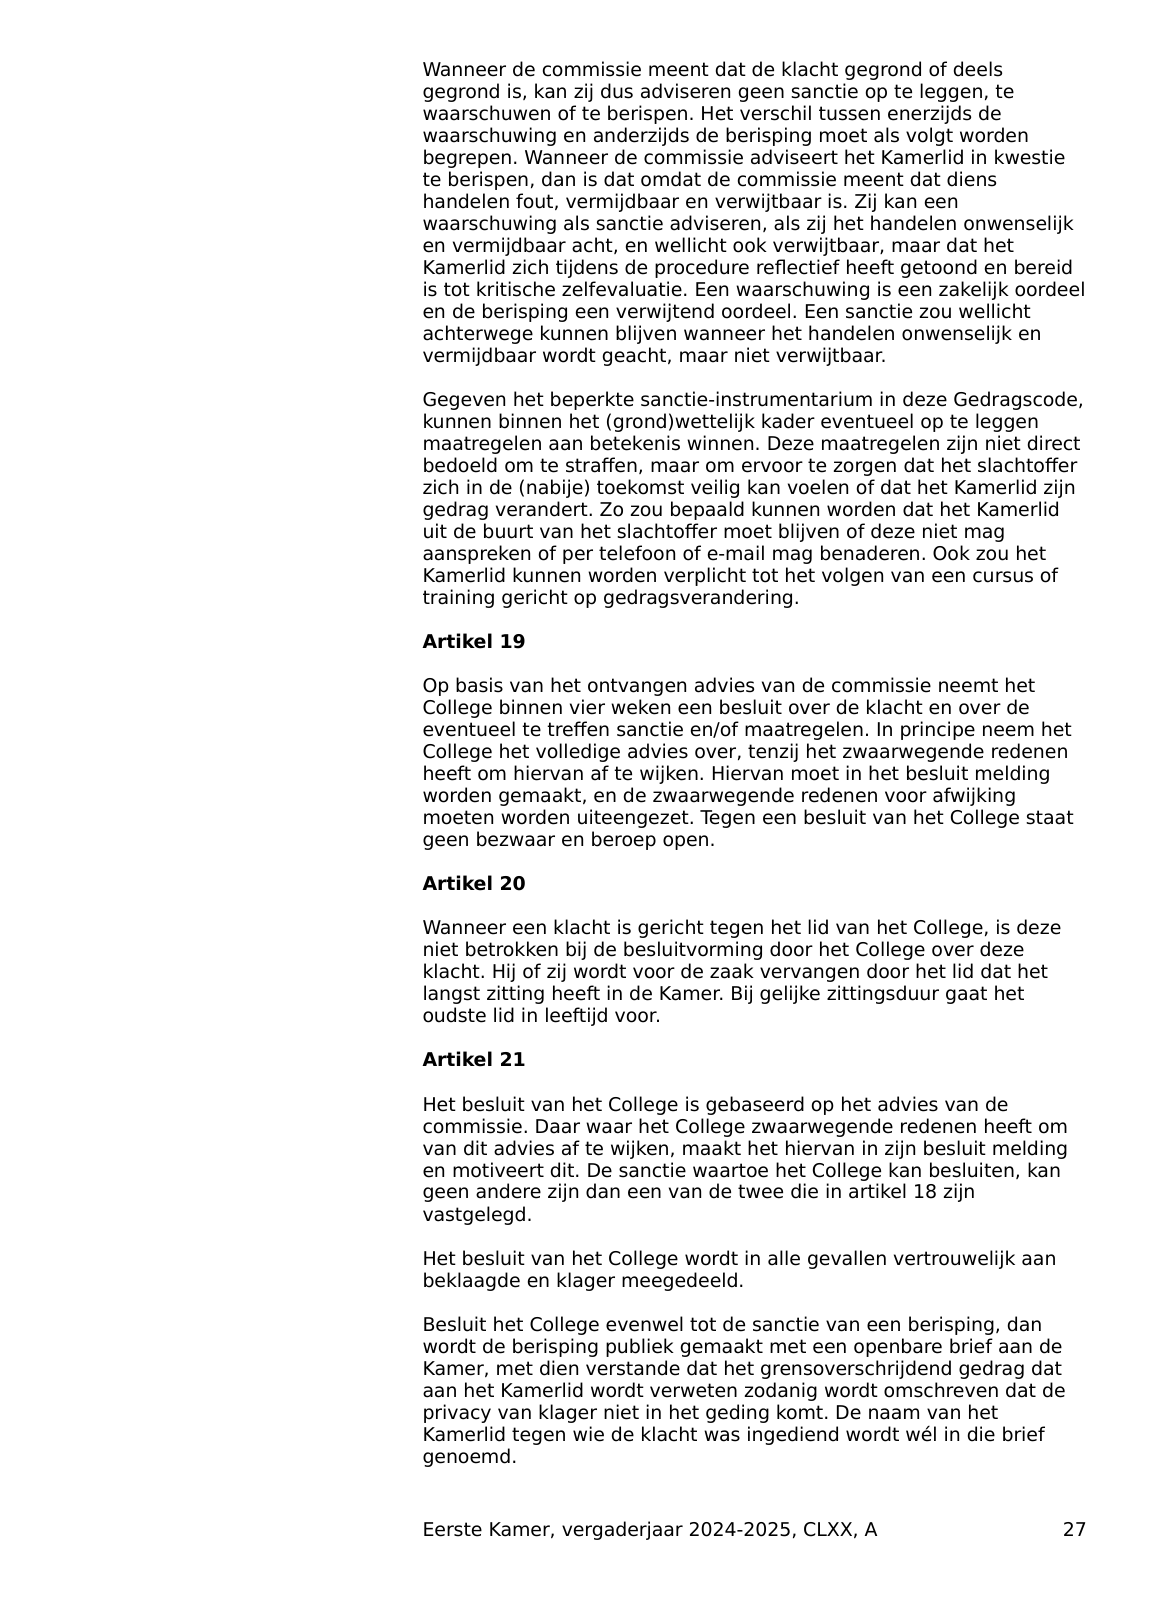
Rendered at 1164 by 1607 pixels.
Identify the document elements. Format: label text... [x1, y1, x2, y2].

text Op basis van het ontvangen advies van de commissie neemt het College binnen vier weken een besluit over de klacht en over de eventueel te treffen sanctie en/of maatregelen. In principe neem het College het volledige advies over, tenzij het zwaarwegende redenen heeft om hiervan af te wijken. Hiervan moet in het besluit melding worden gemaakt, en de zwaarwegende redenen voor afwijking moeten worden uiteengezet. Tegen een besluit van het College staat geen bezwaar en beroep open. [422, 675, 1087, 851]
subtitle Artikel 19 [422, 631, 1087, 653]
text Gegeven het beperkte sanctie-instrumentarium in deze Gedragscode, kunnen binnen het (grond)wettelijk kader eventueel op te leggen maatregelen aan betekenis winnen. Deze maatregelen zijn niet direct bedoeld om te straffen, maar om ervoor te zorgen dat het slachtoffer zich in de (nabije) toekomst veilig kan voelen of dat het Kamerlid zijn gedrag verandert. Zo zou bepaald kunnen worden dat het Kamerlid uit de buurt van het slachtoffer moet blijven of deze niet mag aanspreken of per telefoon of e-mail mag benaderen. Ook zou het Kamerlid kunnen worden verplicht tot het volgen van een cursus of training gericht op gedragsverandering. [422, 389, 1087, 609]
text Wanneer de commissie meent dat de klacht gegrond of deels gegrond is, kan zij dus adviseren geen sanctie op te leggen, te waarschuwen of te berispen. Het verschil tussen enerzijds de waarschuwing en anderzijds de berisping moet als volgt worden begrepen. Wanneer de commissie adviseert het Kamerlid in kwestie te berispen, dan is dat omdat de commissie meent dat diens handelen fout, vermijdbaar en verwijtbaar is. Zij kan een waarschuwing als sanctie adviseren, als zij het handelen onwenselijk en vermijdbaar acht, en wellicht ook verwijtbaar, maar dat het Kamerlid zich tijdens de procedure reflectief heeft getoond en bereid is tot kritische zelfevaluatie. Een waarschuwing is een zakelijk oordeel en de berisping een verwijtend oordeel. Een sanctie zou wellicht achterwege kunnen blijven wanneer het handelen onwenselijk en vermijdbaar wordt geacht, maar niet verwijtbaar. [422, 59, 1087, 367]
text Het besluit van het College is gebaseerd op het advies van de commissie. Daar waar het College zwaarwegende redenen heeft om van dit advies af te wijken, maakt het hiervan in zijn besluit melding en motiveert dit. De sanctie waartoe het College kan besluiten, kan geen andere zijn dan een van de twee die in artikel 18 zijn vastgelegd. [422, 1093, 1087, 1225]
text Besluit het College evenwel tot de sanctie van een berisping, dan wordt de berisping publiek gemaakt met een openbare brief aan de Kamer, met dien verstande dat het grensoverschrijdend gedrag dat aan het Kamerlid wordt verweten zodanig wordt omschreven dat de privacy van klager niet in het geding komt. De naam van het Kamerlid tegen wie de klacht was ingediend wordt wél in die brief genoemd. [422, 1314, 1087, 1468]
text Wanneer een klacht is gericht tegen het lid van het College, is deze niet betrokken bij de besluitvorming door het College over deze klacht. Hij of zij wordt voor de zaak vervangen door het lid dat het langst zitting heeft in de Kamer. Bij gelijke zittingsduur gaat het oudste lid in leeftijd voor. [422, 917, 1087, 1027]
subtitle Artikel 21 [422, 1049, 1087, 1071]
subtitle Artikel 20 [422, 873, 1087, 895]
text Het besluit van het College wordt in alle gevallen vertrouwelijk aan beklaagde en klager meegedeeld. [422, 1248, 1087, 1292]
